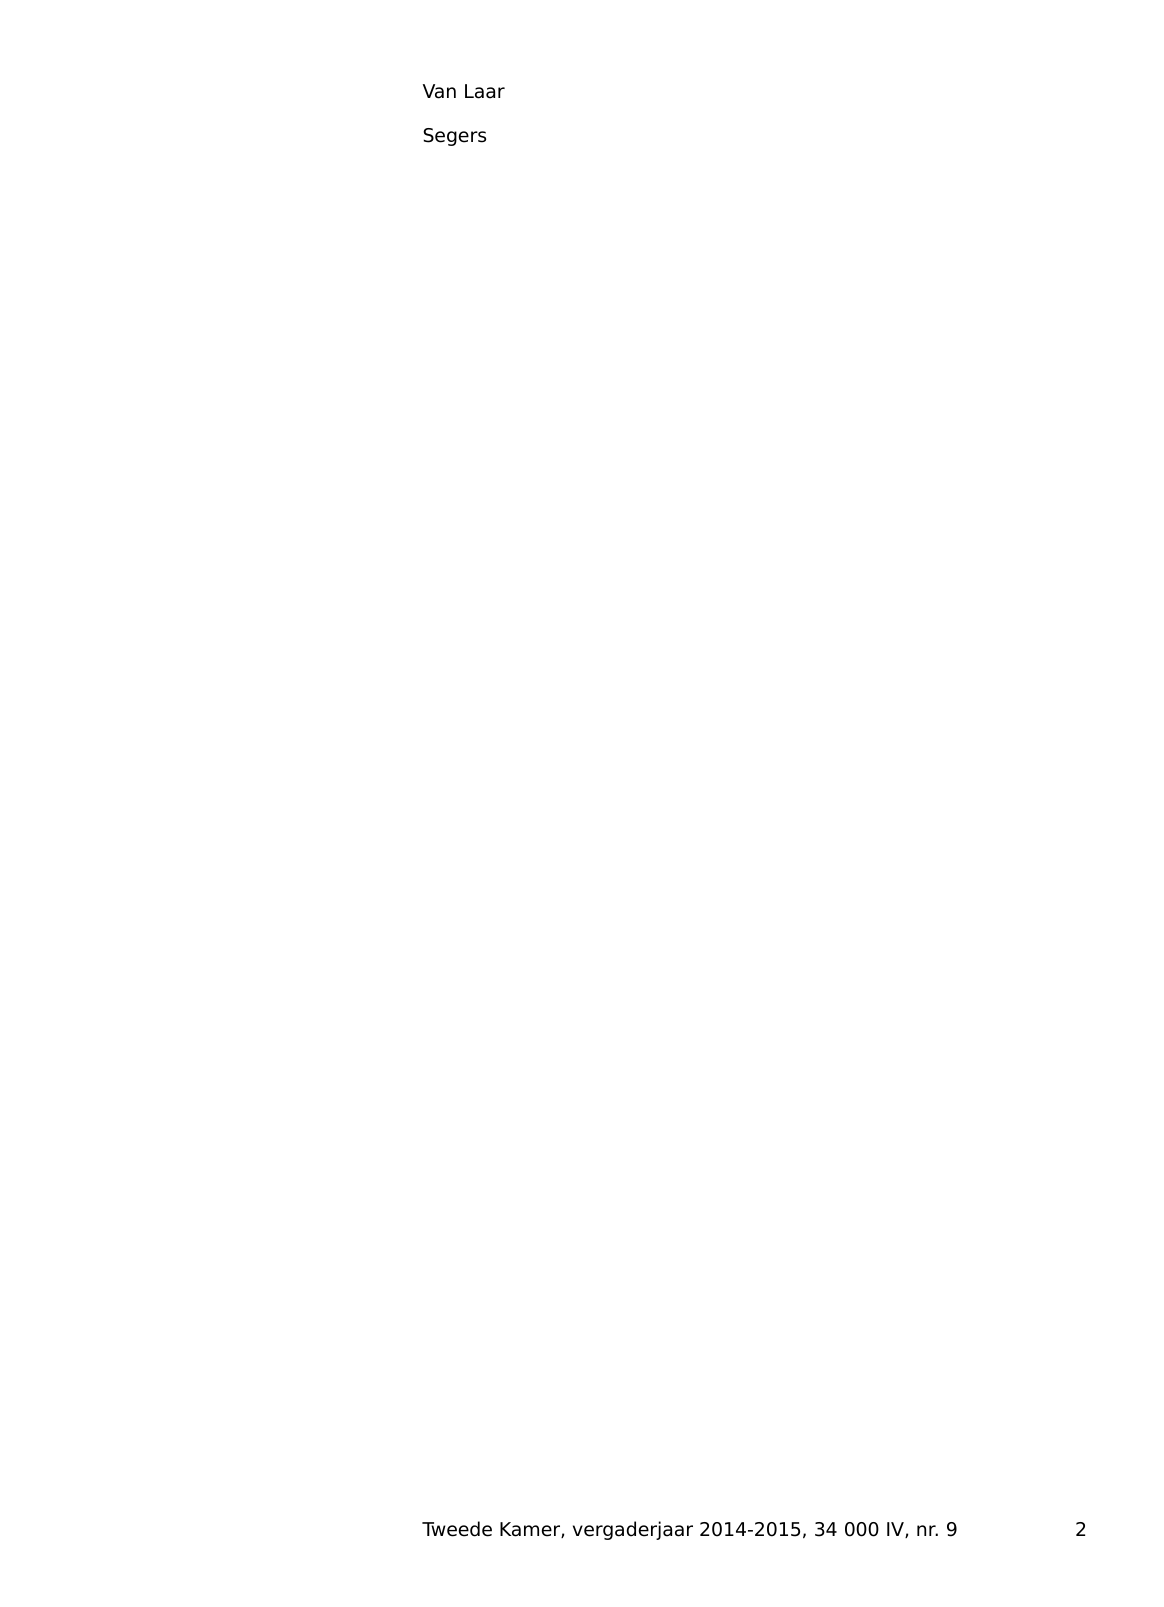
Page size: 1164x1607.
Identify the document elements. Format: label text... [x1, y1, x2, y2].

text Van Laar Segers [422, 59, 1087, 147]
